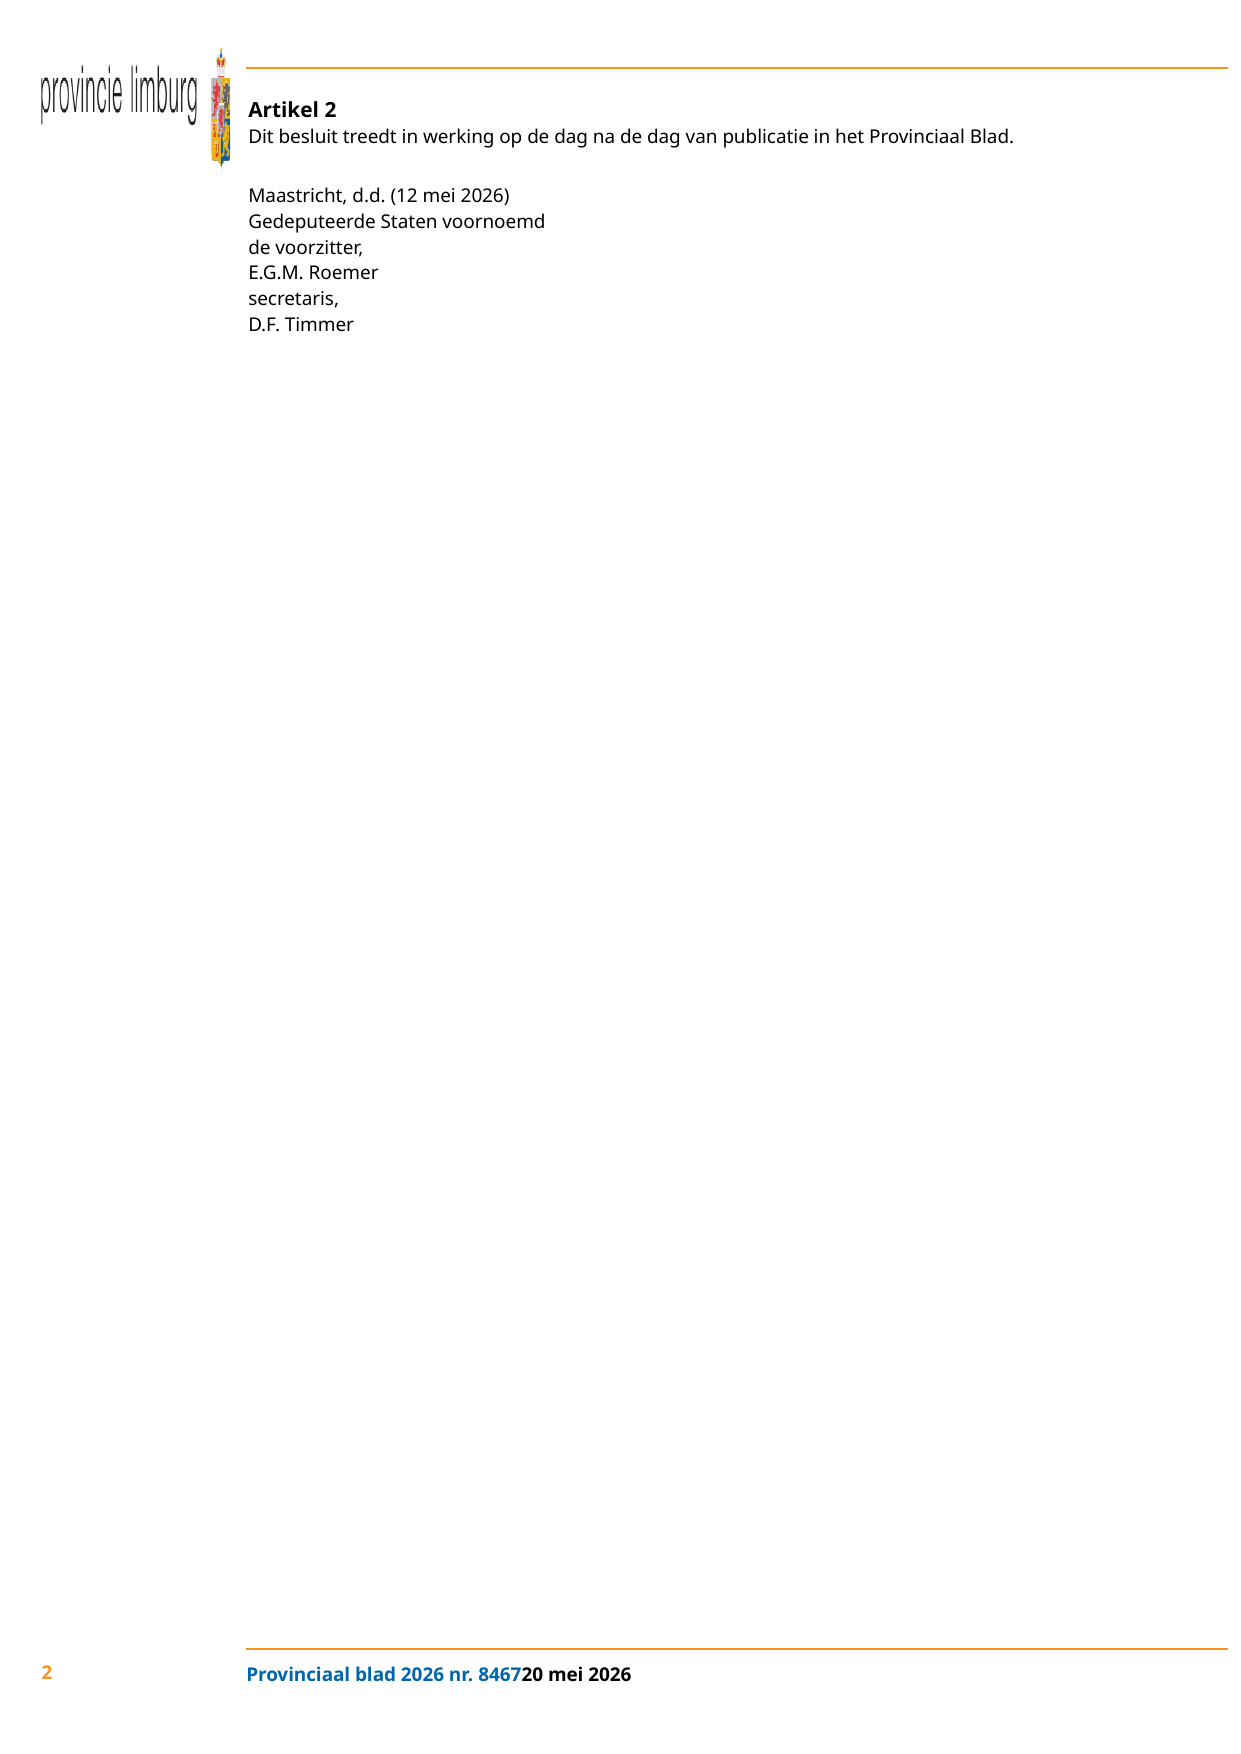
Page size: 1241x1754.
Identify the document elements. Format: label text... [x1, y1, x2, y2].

text Gedeputeerde Staten voornoemd [248, 208, 1152, 234]
text E.G.M. Roemer [248, 259, 1152, 285]
text Artikel 2 [248, 95, 1152, 123]
text Dit besluit treedt in werking op de dag na de dag van publicatie in het Provinciaal Blad. [248, 123, 1152, 149]
picture [41, 47, 231, 172]
text secretaris, [248, 285, 1152, 311]
text Maastricht, d.d. (12 mei 2026) [248, 182, 1152, 208]
text de voorzitter, [248, 234, 1152, 259]
text D.F. Timmer [248, 311, 1152, 337]
